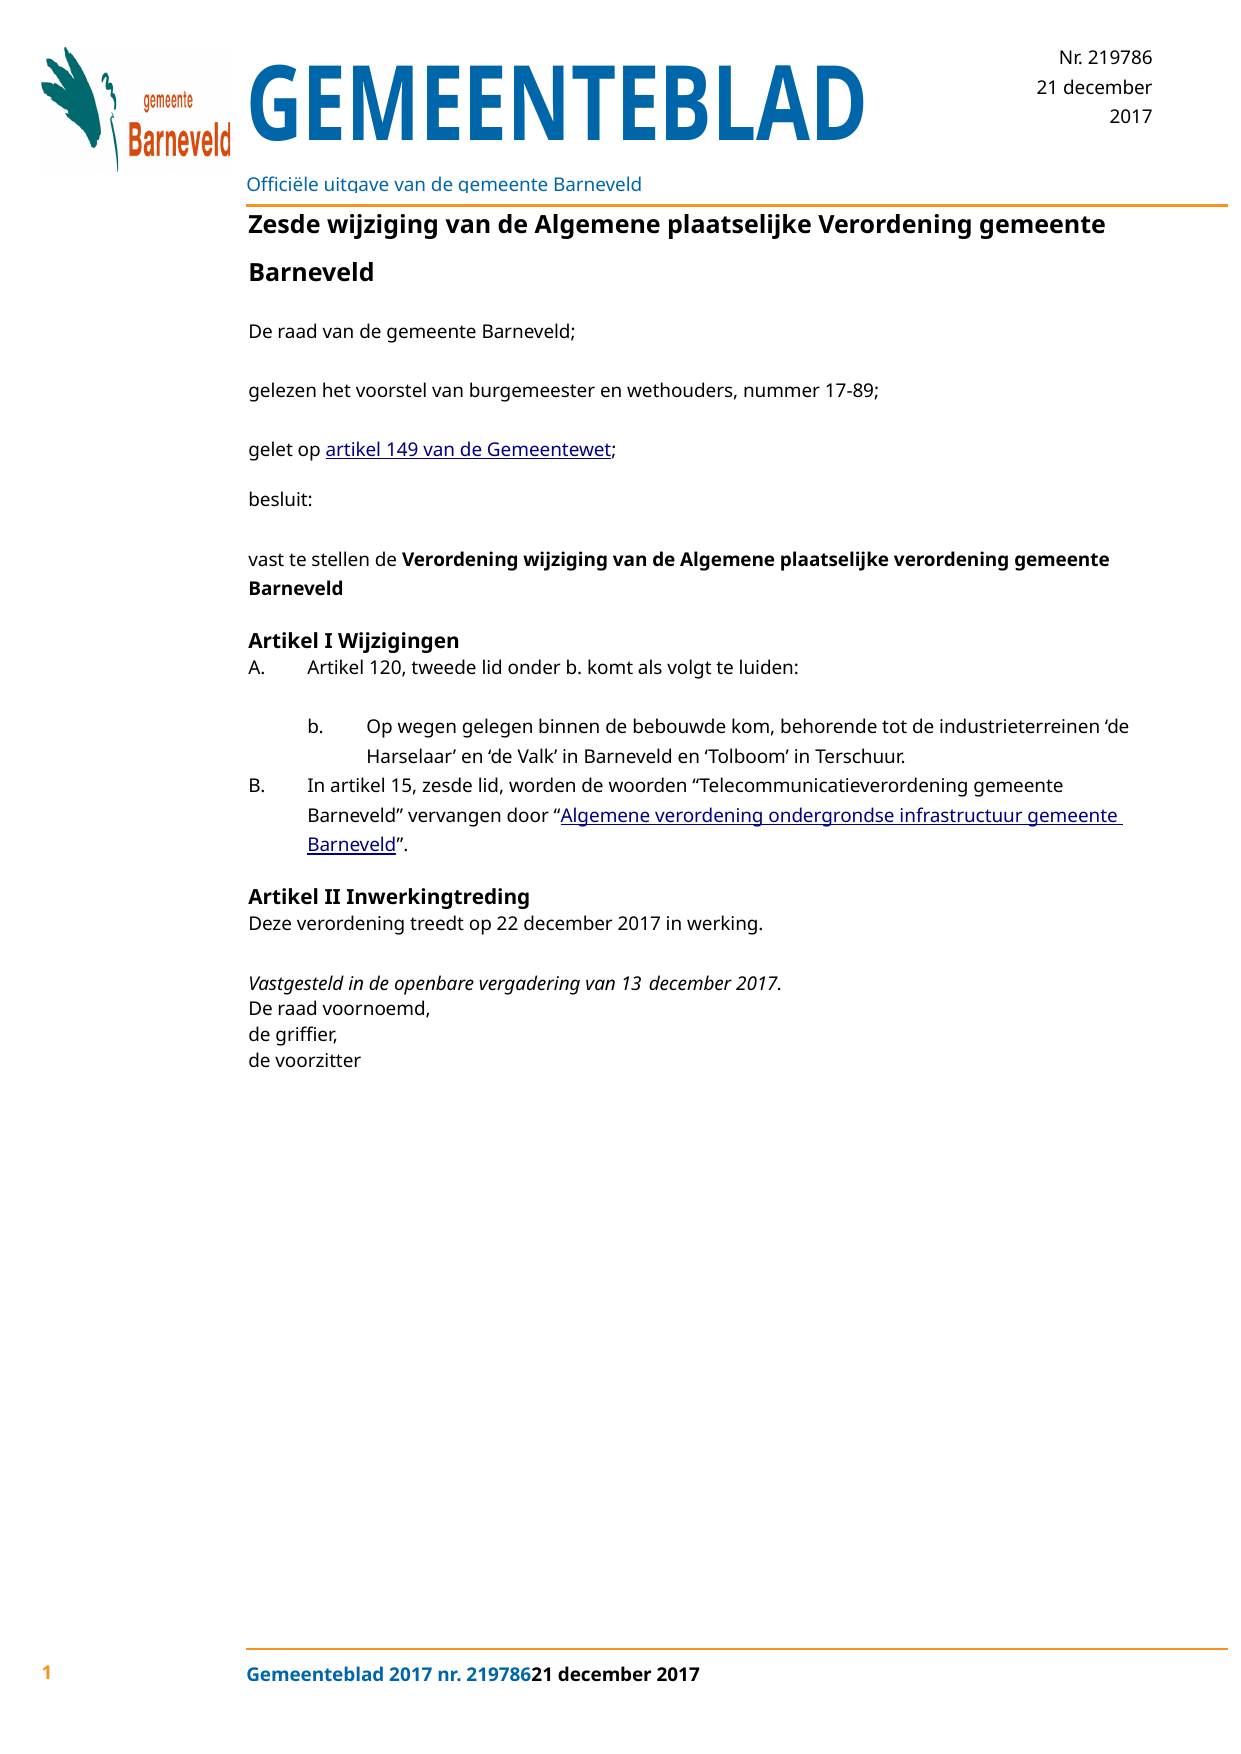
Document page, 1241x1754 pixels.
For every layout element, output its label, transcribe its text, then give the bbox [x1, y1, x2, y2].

list In artikel 15, zesde lid, worden de woorden “Telecommunicatieverordening gemeente Barneveld” vervangen door “Algemene verordening ondergrondse infrastructuur gemeente Barneveld”. [248, 772, 1152, 857]
text Vastgesteld in de openbare vergadering van 13 december 2017. [248, 970, 1152, 995]
text de voorzitter [248, 1047, 1152, 1073]
text De raad voornoemd, [248, 995, 1152, 1021]
text Artikel I Wijzigingen [248, 626, 1152, 654]
picture [41, 47, 231, 172]
list Op wegen gelegen binnen de bebouwde kom, behorende tot de industrieterreinen ‘de Harselaar’ en ‘de Valk’ in Barneveld en ‘Tolboom’ in Terschuur. [307, 713, 1152, 769]
text De raad van de gemeente Barneveld; [248, 318, 1152, 344]
text Artikel II Inwerkingtreding [248, 882, 1152, 911]
text vast te stellen de Verordening wijziging van de Algemene plaatselijke verordening gemeente Barneveld [248, 546, 1152, 601]
text Zesde wijziging van de Algemene plaatselijke Verordening gemeente Barneveld [248, 207, 1152, 288]
text de griffier, [248, 1021, 1152, 1047]
text gelet op artikel 149 van de Gemeentewet; [248, 436, 1152, 462]
list Artikel 120, tweede lid onder b. komt als volgt te luiden: [248, 654, 1152, 680]
text Deze verordening treedt op 22 december 2017 in werking. [248, 911, 1152, 936]
text gelezen het voorstel van burgemeester en wethouders, nummer 17-89; [248, 377, 1152, 403]
text besluit: [248, 487, 1152, 512]
